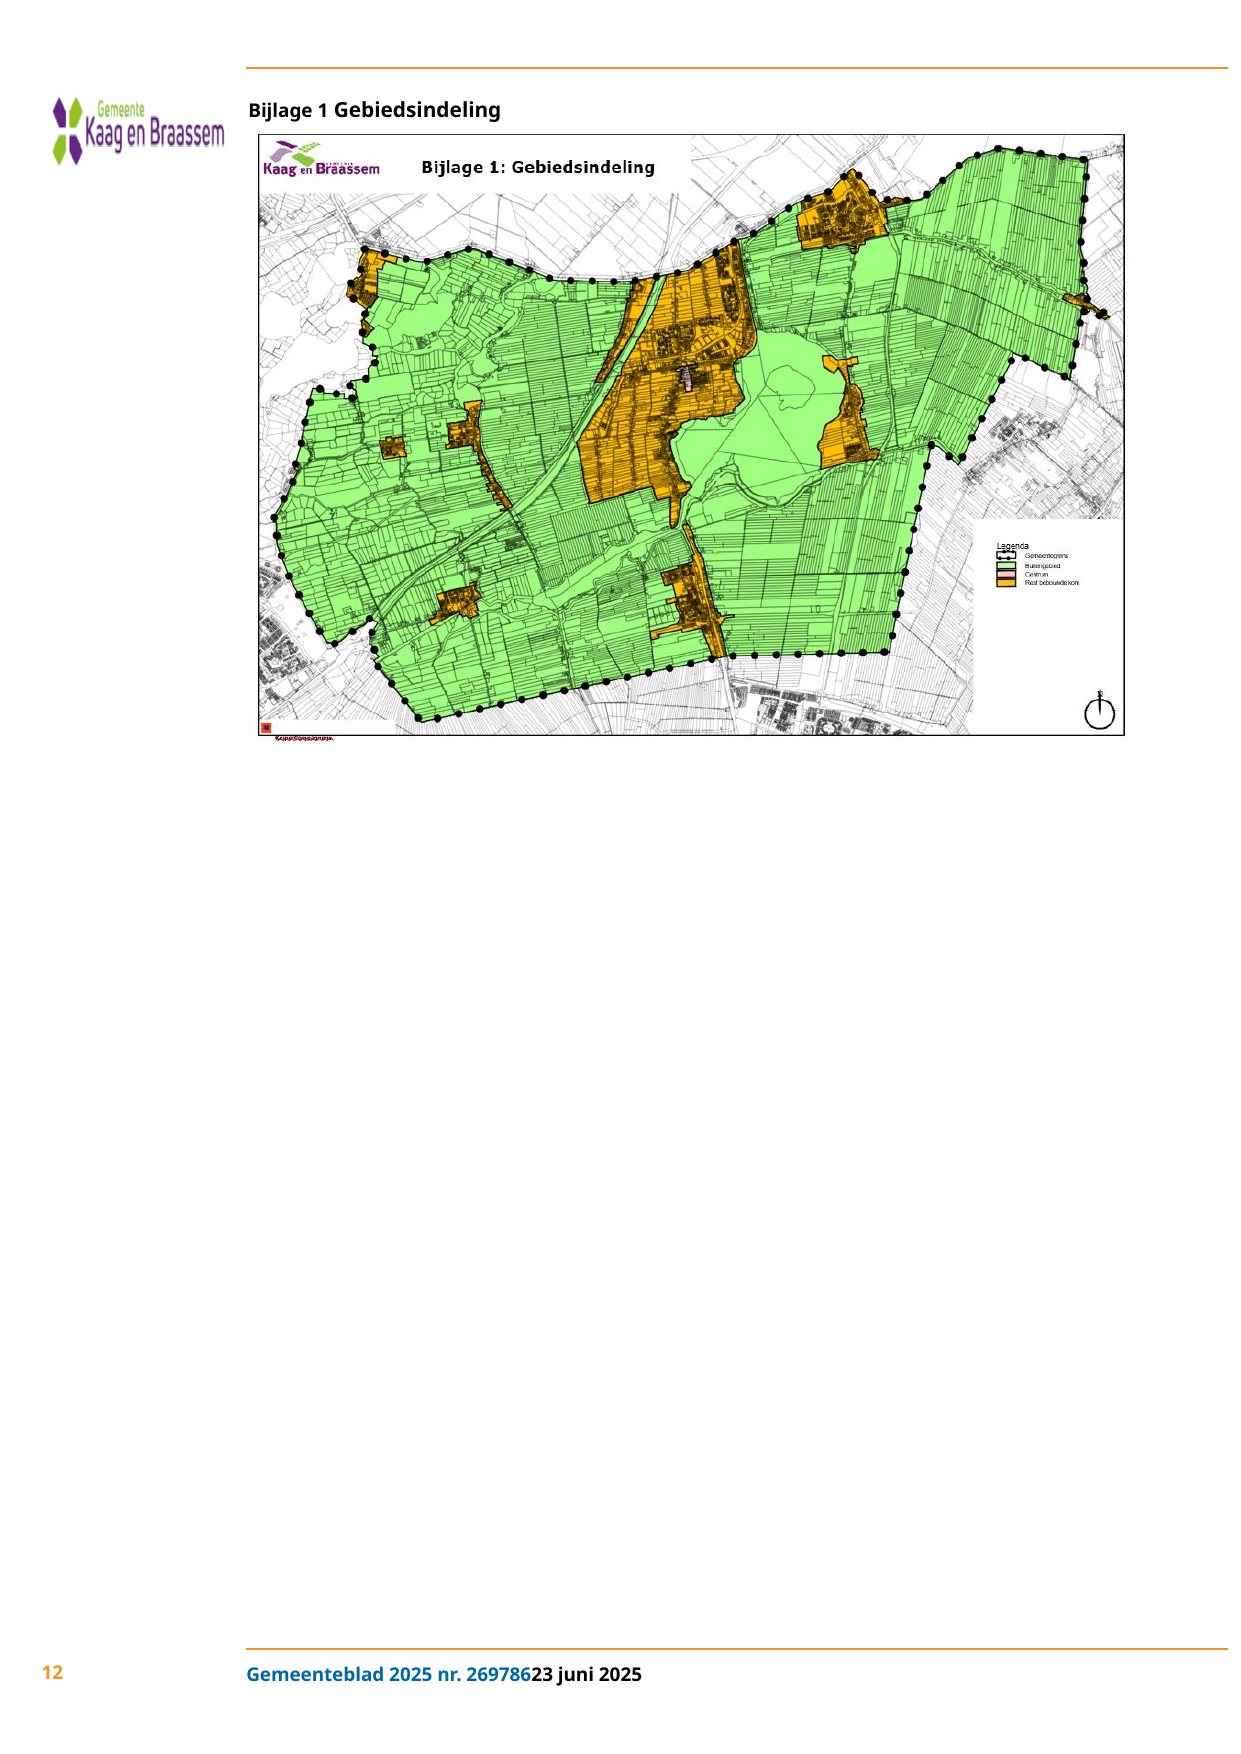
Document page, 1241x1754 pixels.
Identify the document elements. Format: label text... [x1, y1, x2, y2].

picture [41, 47, 231, 172]
picture [248, 123, 1134, 746]
text Bijlage 1 Gebiedsindeling [248, 95, 1152, 123]
